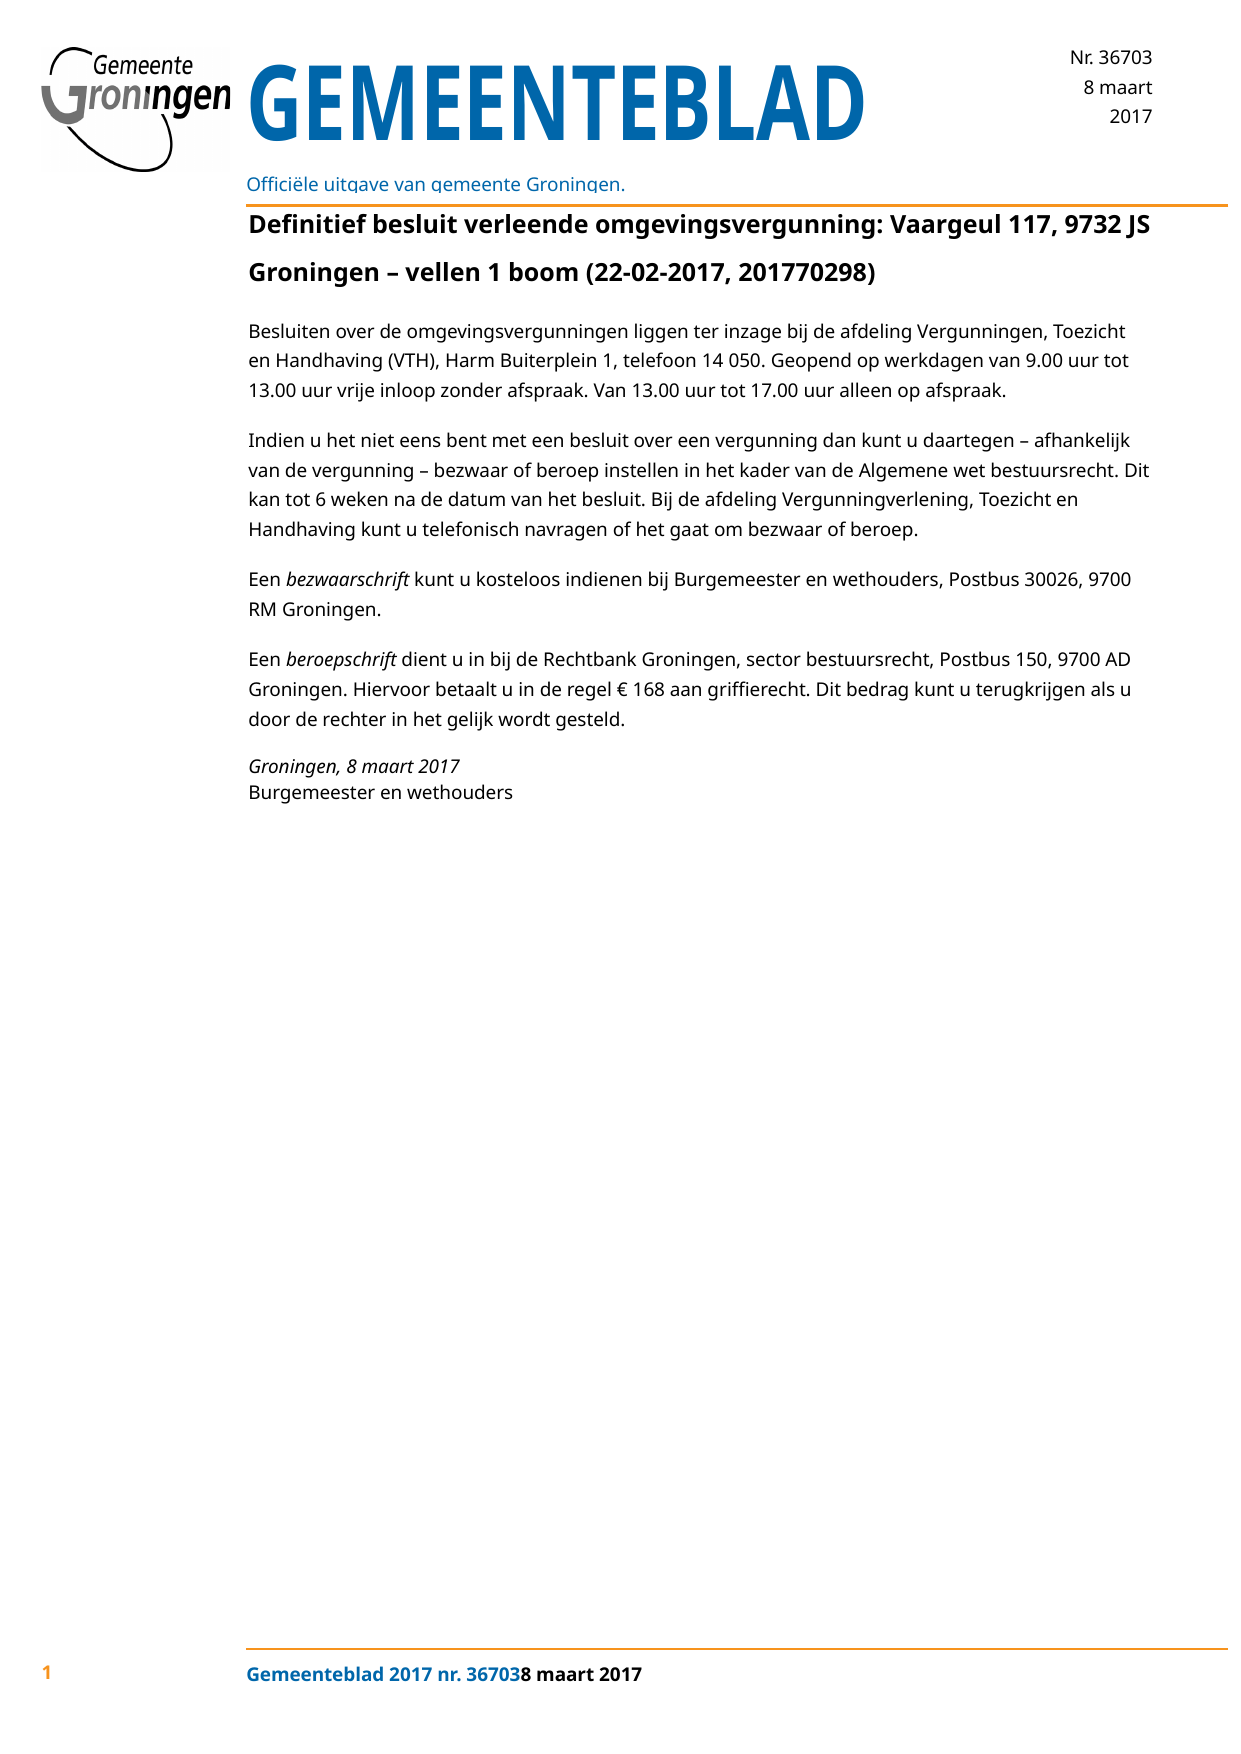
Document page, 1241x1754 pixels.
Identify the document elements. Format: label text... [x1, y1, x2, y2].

picture [41, 47, 231, 172]
text Indien u het niet eens bent met een besluit over een vergunning dan kunt u daartegen – afhankelijk van de vergunning – bezwaar of beroep instellen in het kader van de Algemene wet bestuursrecht. Dit kan tot 6 weken na de datum van het besluit. Bij de afdeling Vergunningverlening, Toezicht en Handhaving kunt u telefonisch navragen of het gaat om bezwaar of beroep. [248, 427, 1152, 542]
text Een bezwaarschrift kunt u kosteloos indienen bij Burgemeester en wethouders, Postbus 30026, 9700 RM Groningen. [248, 567, 1152, 622]
text Een beroepschrift dient u in bij de Rechtbank Groningen, sector bestuursrecht, Postbus 150, 9700 AD Groningen. Hiervoor betaalt u in de regel € 168 aan griffierecht. Dit bedrag kunt u terugkrijgen als u door de rechter in het gelijk wordt gesteld. [248, 647, 1152, 732]
text Besluiten over de omgevingsvergunningen liggen ter inzage bij de afdeling Vergunningen, Toezicht en Handhaving (VTH), Harm Buiterplein 1, telefoon 14 050. Geopend op werkdagen van 9.00 uur tot 13.00 uur vrije inloop zonder afspraak. Van 13.00 uur tot 17.00 uur alleen op afspraak. [248, 318, 1152, 403]
text Burgemeester en wethouders [248, 779, 1152, 805]
text Groningen, 8 maart 2017 [248, 754, 1152, 779]
text Definitief besluit verleende omgevingsvergunning: Vaargeul 117, 9732 JS Groningen – vellen 1 boom (22-02-2017, 201770298) [248, 207, 1152, 288]
